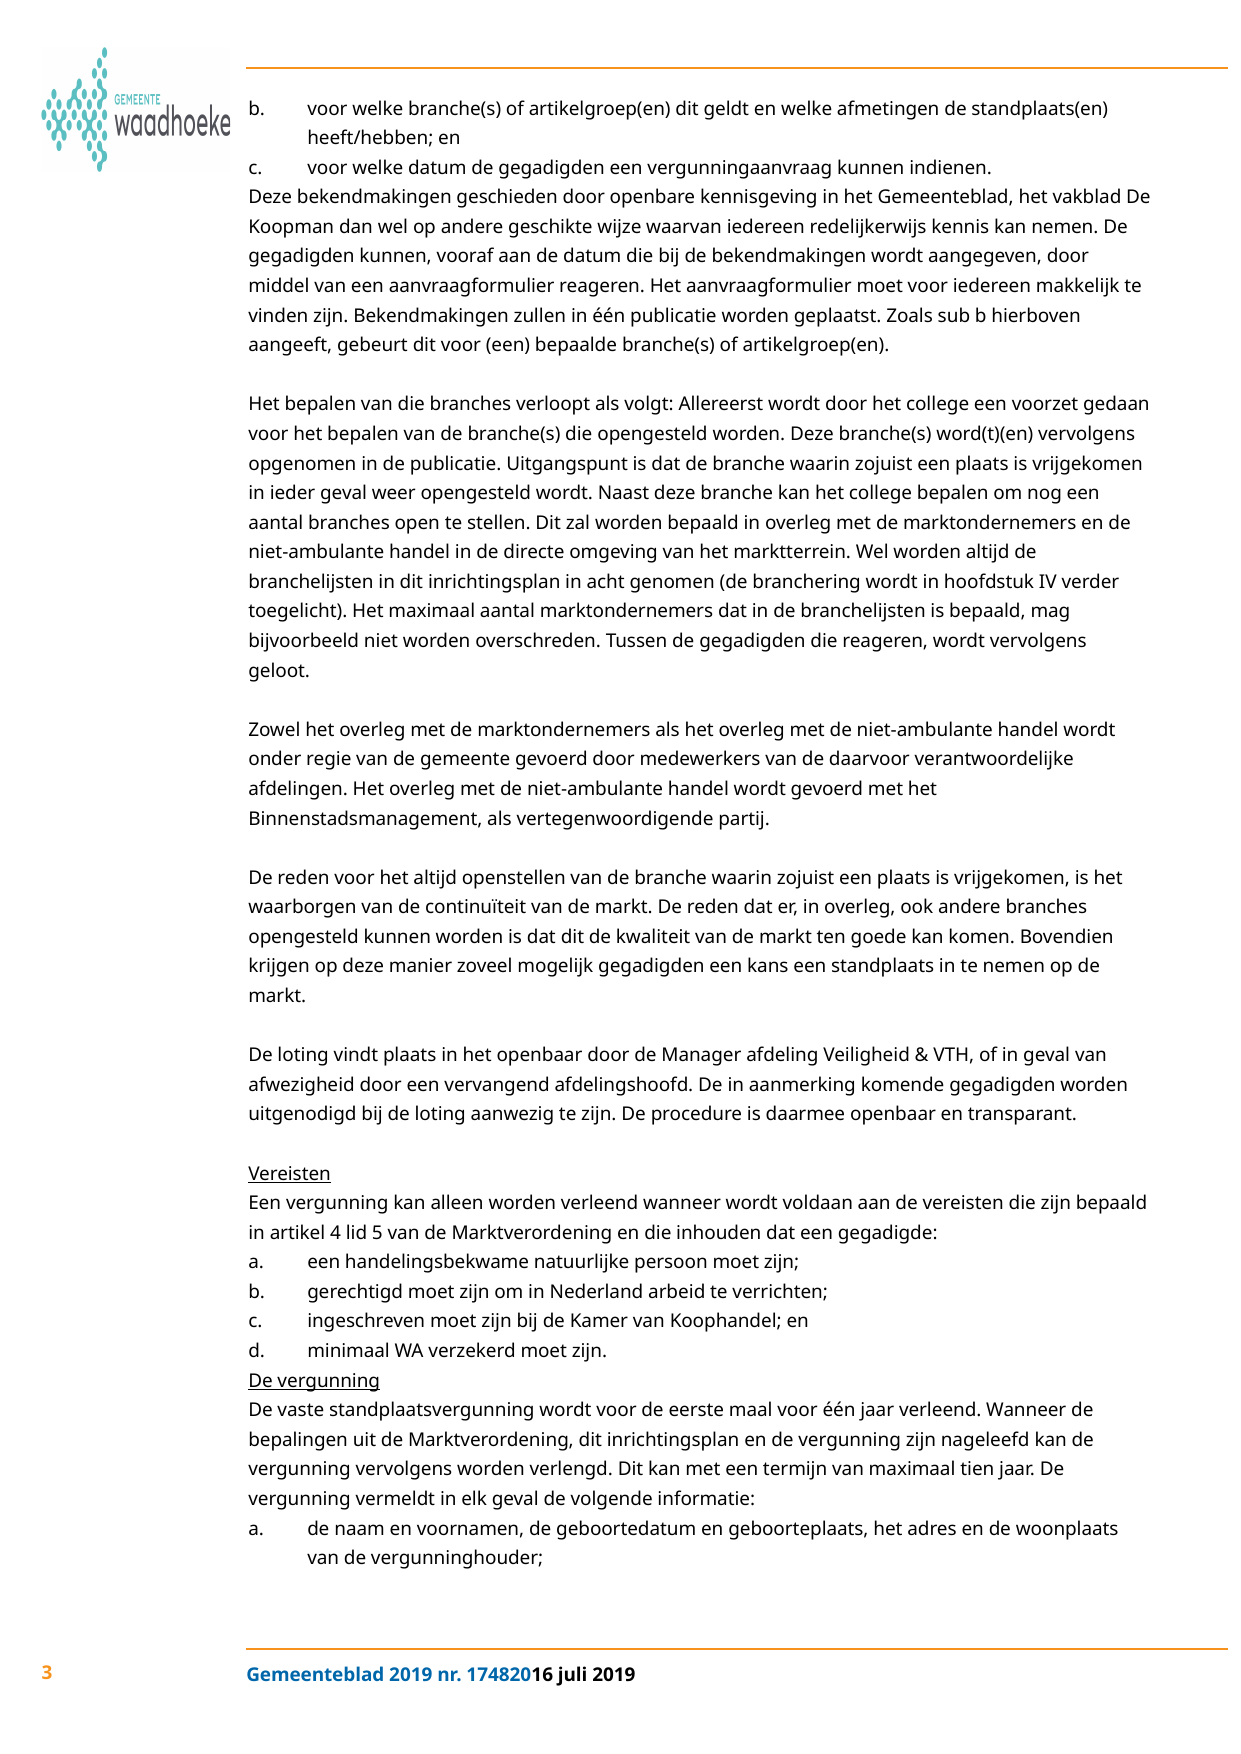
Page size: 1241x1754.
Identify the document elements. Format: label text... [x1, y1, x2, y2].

list voor welke branche(s) of artikelgroep(en) dit geldt en welke afmetingen de standplaats(en) heeft/hebben; en [248, 95, 1152, 150]
text Een vergunning kan alleen worden verleend wanneer wordt voldaan aan de vereisten die zijn bepaald in artikel 4 lid 5 van de Marktverordening en die inhouden dat een gegadigde: [248, 1189, 1152, 1245]
list de naam en voornamen, de geboortedatum en geboorteplaats, het adres en de woonplaats van de vergunninghouder; [248, 1515, 1152, 1570]
text De loting vindt plaats in het openbaar door de Manager afdeling Veiligheid & VTH, of in geval van afwezigheid door een vervangend afdelingshoofd. De in aanmerking komende gegadigden worden uitgenodigd bij de loting aanwezig te zijn. De procedure is daarmee openbaar en transparant. [248, 1041, 1152, 1126]
list ingeschreven moet zijn bij de Kamer van Koophandel; en [248, 1308, 1152, 1333]
text Deze bekendmakingen geschieden door openbare kennisgeving in het Gemeenteblad, het vakblad De Koopman dan wel op andere geschikte wijze waarvan iedereen redelijkerwijs kennis kan nemen. De gegadigden kunnen, vooraf aan de datum die bij de bekendmakingen wordt aangegeven, door middel van een aanvraagformulier reageren. Het aanvraagformulier moet voor iedereen makkelijk te vinden zijn. Bekendmakingen zullen in één publicatie worden geplaatst. Zoals sub b hierboven aangeeft, gebeurt dit voor (een) bepaalde branche(s) of artikelgroep(en). [248, 183, 1152, 357]
list een handelingsbekwame natuurlijke persoon moet zijn; [248, 1248, 1152, 1274]
list voor welke datum de gegadigden een vergunningaanvraag kunnen indienen. [248, 154, 1152, 180]
text De reden voor het altijd openstellen van de branche waarin zojuist een plaats is vrijgekomen, is het waarborgen van de continuïteit van de markt. De reden dat er, in overleg, ook andere branches opengesteld kunnen worden is dat dit de kwaliteit van de markt ten goede kan komen. Bovendien krijgen op deze manier zoveel mogelijk gegadigden een kans een standplaats in te nemen op de markt. [248, 864, 1152, 1008]
text Vereisten [248, 1160, 1152, 1186]
picture [41, 47, 231, 172]
list gerechtigd moet zijn om in Nederland arbeid te verrichten; [248, 1278, 1152, 1304]
text Het bepalen van die branches verloopt als volgt: Allereerst wordt door het college een voorzet gedaan voor het bepalen van de branche(s) die opengesteld worden. Deze branche(s) word(t)(en) vervolgens opgenomen in de publicatie. Uitgangspunt is dat de branche waarin zojuist een plaats is vrijgekomen in ieder geval weer opengesteld wordt. Naast deze branche kan het college bepalen om nog een aantal branches open te stellen. Dit zal worden bepaald in overleg met de marktondernemers en de niet-ambulante handel in de directe omgeving van het marktterrein. Wel worden altijd de branchelijsten in dit inrichtingsplan in acht genomen (de branchering wordt in hoofdstuk IV verder toegelicht). Het maximaal aantal marktondernemers dat in de branchelijsten is bepaald, mag bijvoorbeeld niet worden overschreden. Tussen de gegadigden die reageren, wordt vervolgens geloot. [248, 391, 1152, 683]
list minimaal WA verzekerd moet zijn. [248, 1337, 1152, 1363]
text Zowel het overleg met de marktondernemers als het overleg met de niet-ambulante handel wordt onder regie van de gemeente gevoerd door medewerkers van de daarvoor verantwoordelijke afdelingen. Het overleg met de niet-ambulante handel wordt gevoerd met het Binnenstadsmanagement, als vertegenwoordigende partij. [248, 716, 1152, 831]
text De vergunning [248, 1367, 1152, 1393]
text De vaste standplaatsvergunning wordt voor de eerste maal voor één jaar verleend. Wanneer de bepalingen uit de Marktverordening, dit inrichtingsplan en de vergunning zijn nageleefd kan de vergunning vervolgens worden verlengd. Dit kan met een termijn van maximaal tien jaar. De vergunning vermeldt in elk geval de volgende informatie: [248, 1396, 1152, 1511]
